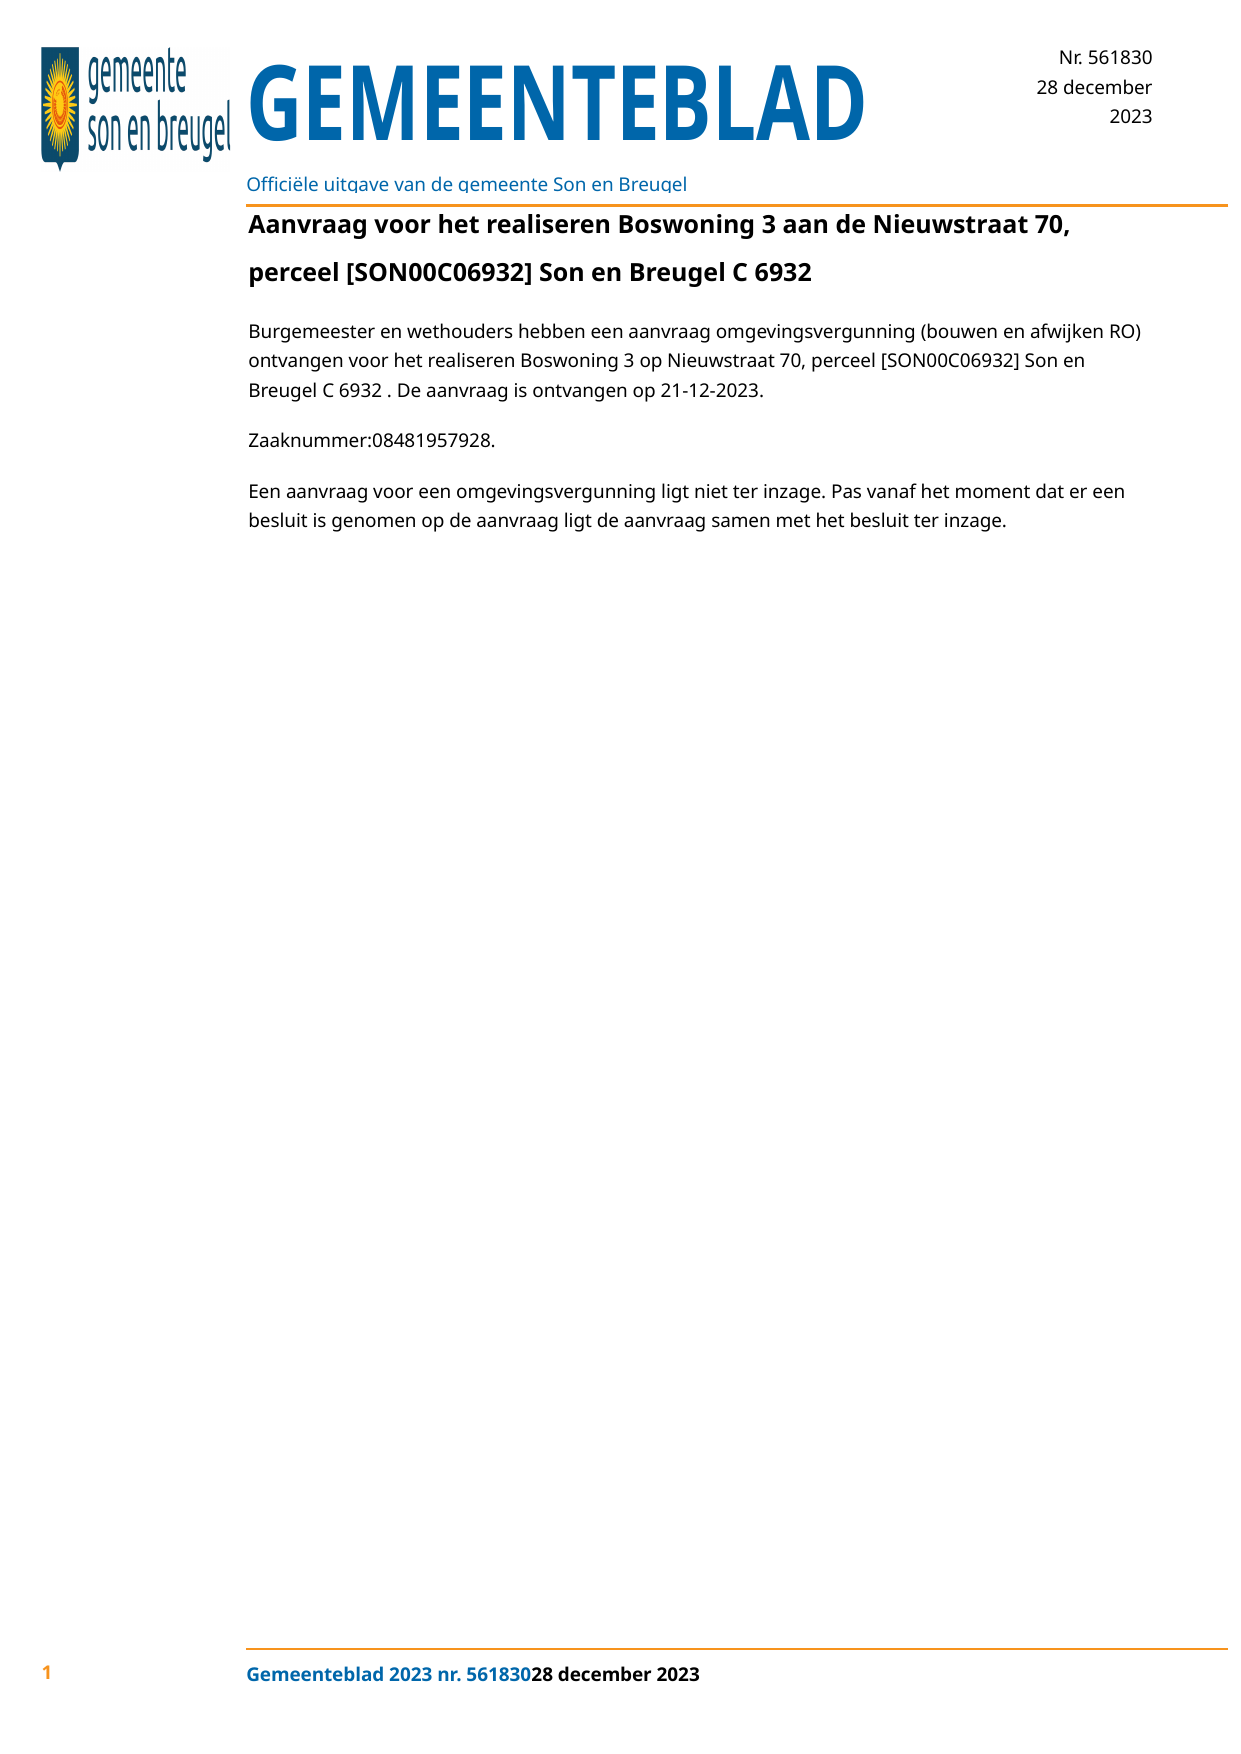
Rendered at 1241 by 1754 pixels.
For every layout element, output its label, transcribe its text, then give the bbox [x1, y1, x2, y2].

text Burgemeester en wethouders hebben een aanvraag omgevingsvergunning (bouwen en afwijken RO) ontvangen voor het realiseren Boswoning 3 op Nieuwstraat 70, perceel [SON00C06932] Son en Breugel C 6932 . De aanvraag is ontvangen op 21-12-2023. [248, 318, 1152, 403]
text Aanvraag voor het realiseren Boswoning 3 aan de Nieuwstraat 70, perceel [SON00C06932] Son en Breugel C 6932 [248, 207, 1152, 288]
text Zaaknummer:08481957928. [248, 427, 1152, 453]
text Een aanvraag voor een omgevingsvergunning ligt niet ter inzage. Pas vanaf het moment dat er een besluit is genomen op de aanvraag ligt de aanvraag samen met het besluit ter inzage. [248, 478, 1152, 533]
picture [41, 47, 231, 172]
